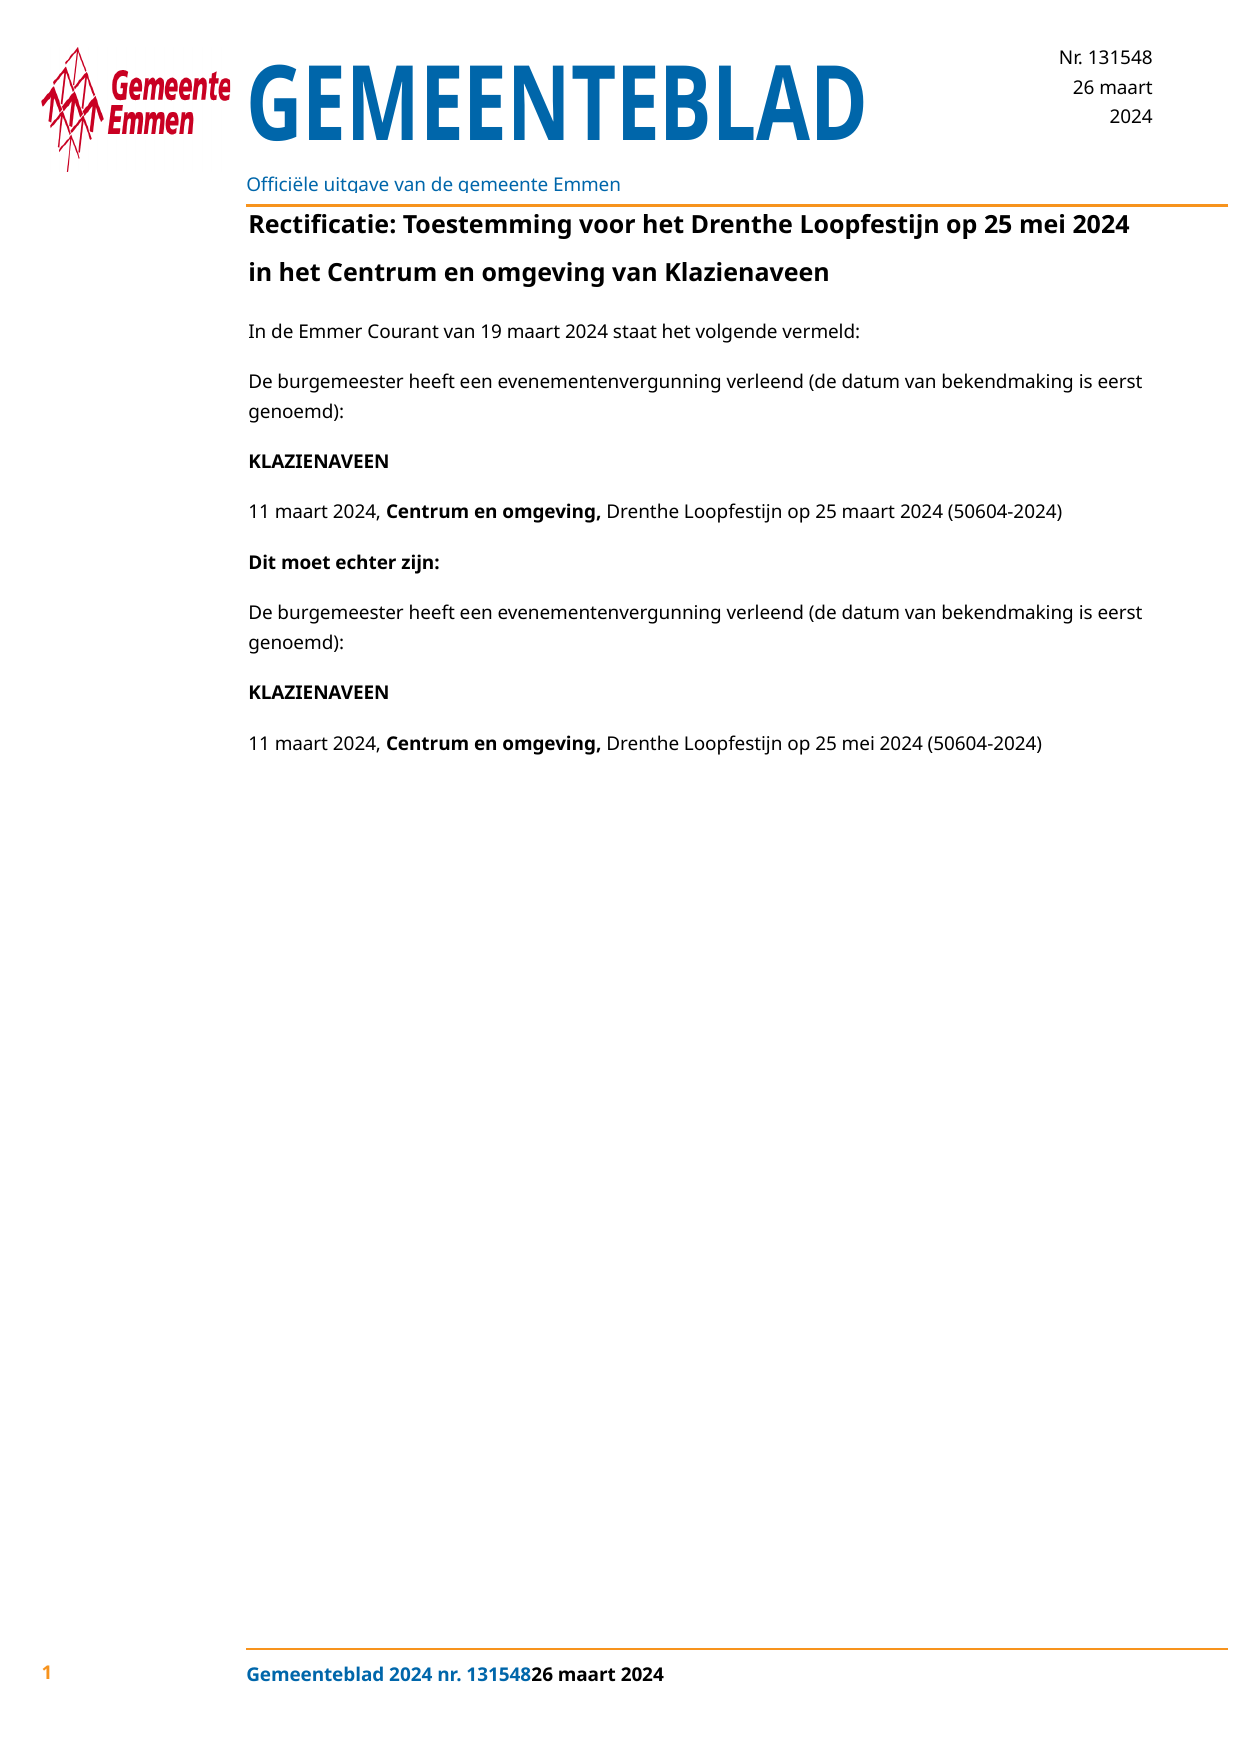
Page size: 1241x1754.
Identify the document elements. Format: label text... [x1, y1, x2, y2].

text 11 maart 2024, Centrum en omgeving, Drenthe Loopfestijn op 25 mei 2024 (50604-2024) [248, 730, 1152, 756]
picture [41, 47, 231, 172]
text Rectificatie: Toestemming voor het Drenthe Loopfestijn op 25 mei 2024 in het Centrum en omgeving van Klazienaveen [248, 207, 1152, 288]
text De burgemeester heeft een evenementenvergunning verleend (de datum van bekendmaking is eerst genoemd): [248, 599, 1152, 655]
text KLAZIENAVEEN [248, 679, 1152, 705]
text 11 maart 2024, Centrum en omgeving, Drenthe Loopfestijn op 25 maart 2024 (50604-2024) [248, 499, 1152, 524]
text In de Emmer Courant van 19 maart 2024 staat het volgende vermeld: [248, 318, 1152, 344]
text Dit moet echter zijn: [248, 549, 1152, 575]
text De burgemeester heeft een evenementenvergunning verleend (de datum van bekendmaking is eerst genoemd): [248, 368, 1152, 424]
text KLAZIENAVEEN [248, 448, 1152, 474]
